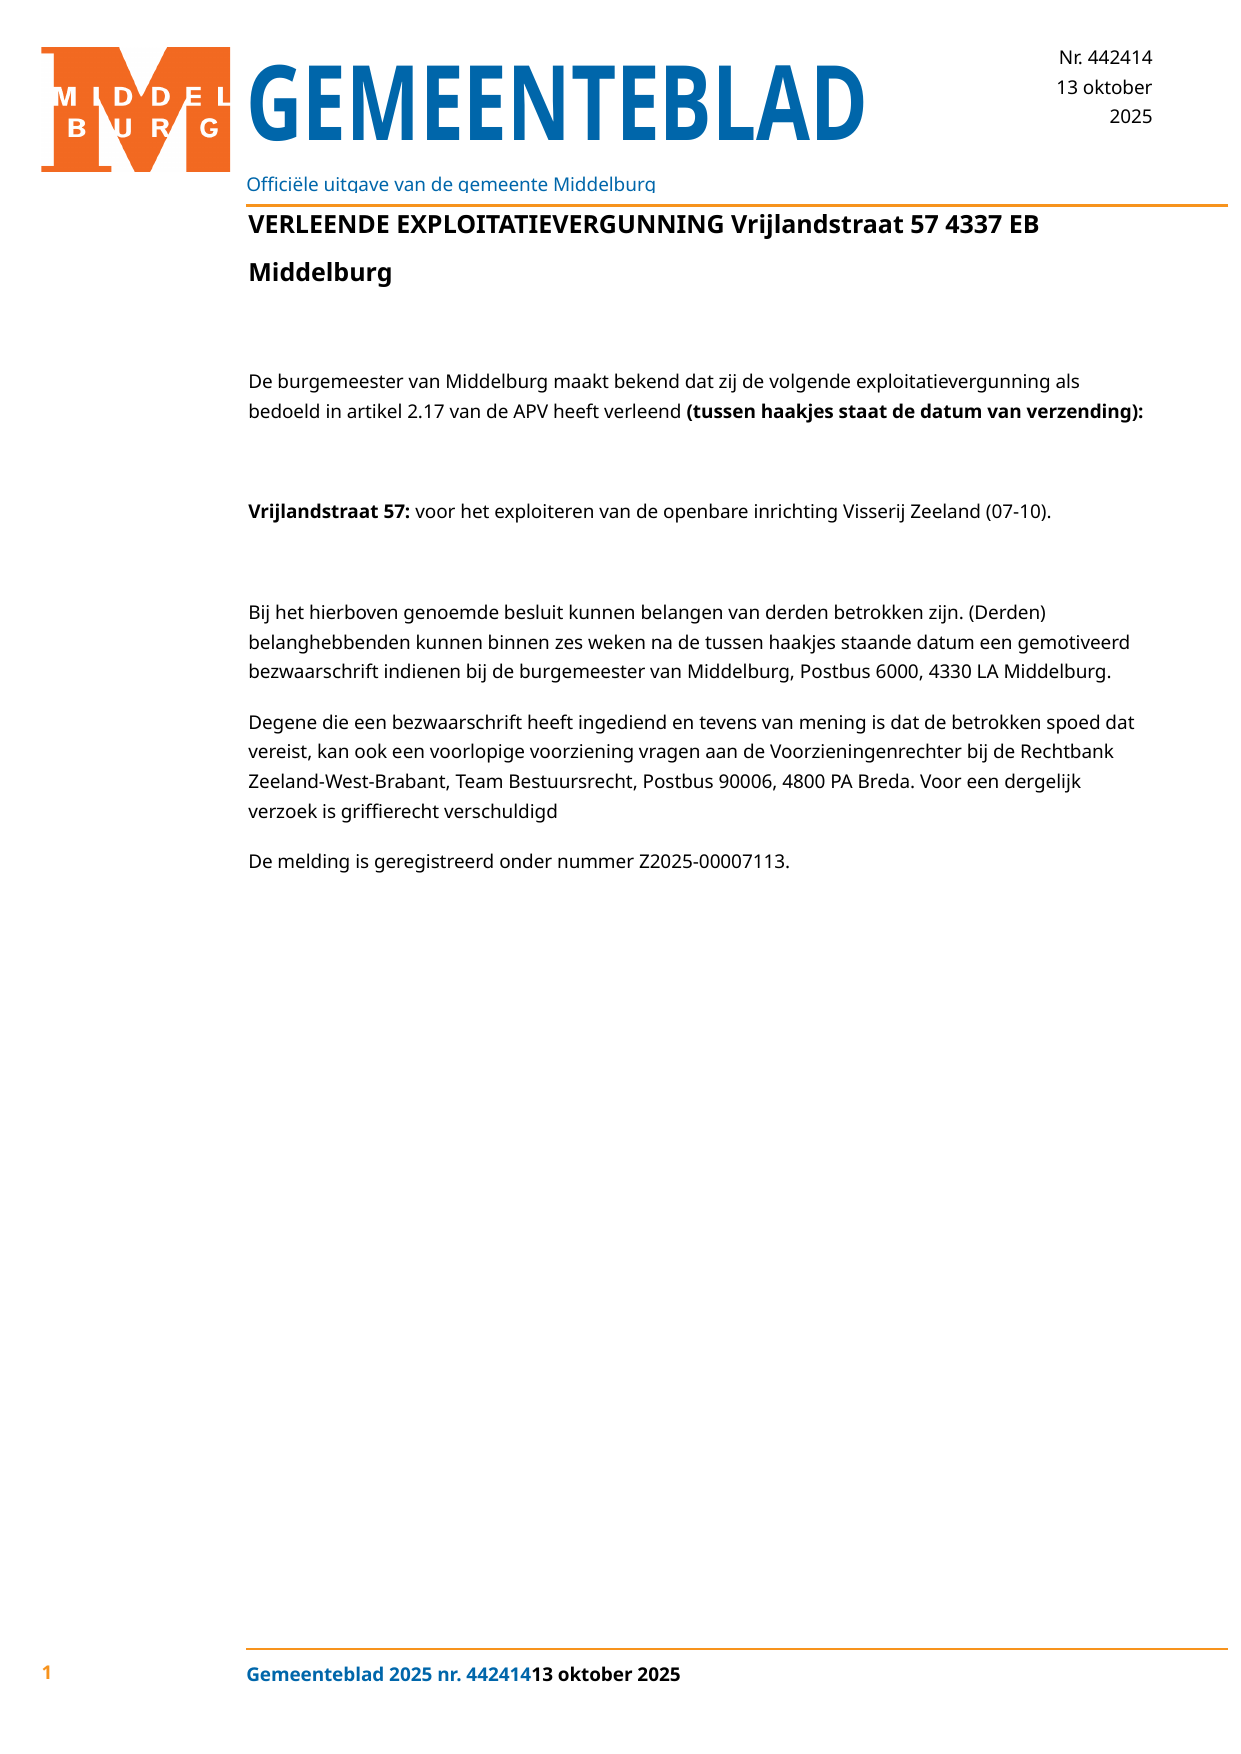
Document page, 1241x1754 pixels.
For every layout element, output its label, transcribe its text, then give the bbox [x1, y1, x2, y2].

text VERLEENDE EXPLOITATIEVERGUNNING Vrijlandstraat 57 4337 EB Middelburg [248, 207, 1152, 288]
text Bij het hierboven genoemde besluit kunnen belangen van derden betrokken zijn. (Derden) belanghebbenden kunnen binnen zes weken na de tussen haakjes staande datum een gemotiveerd bezwaarschrift indienen bij de burgemeester van Middelburg, Postbus 6000, 4330 LA Middelburg. [248, 599, 1152, 684]
text De burgemeester van Middelburg maakt bekend dat zij de volgende exploitatievergunning als bedoeld in artikel 2.17 van de APV heeft verleend (tussen haakjes staat de datum van verzending): [248, 368, 1152, 424]
text Degene die een bezwaarschrift heeft ingediend en tevens van mening is dat de betrokken spoed dat vereist, kan ook een voorlopige voorziening vragen aan de Voorzieningenrechter bij de Rechtbank Zeeland-West-Brabant, Team Bestuursrecht, Postbus 90006, 4800 PA Breda. Voor een dergelijk verzoek is griffierecht verschuldigd [248, 709, 1152, 824]
picture [41, 47, 231, 172]
text Vrijlandstraat 57: voor het exploiteren van de openbare inrichting Visserij Zeeland (07-10). [248, 499, 1152, 524]
text De melding is geregistreerd onder nummer Z2025-00007113. [248, 848, 1152, 874]
